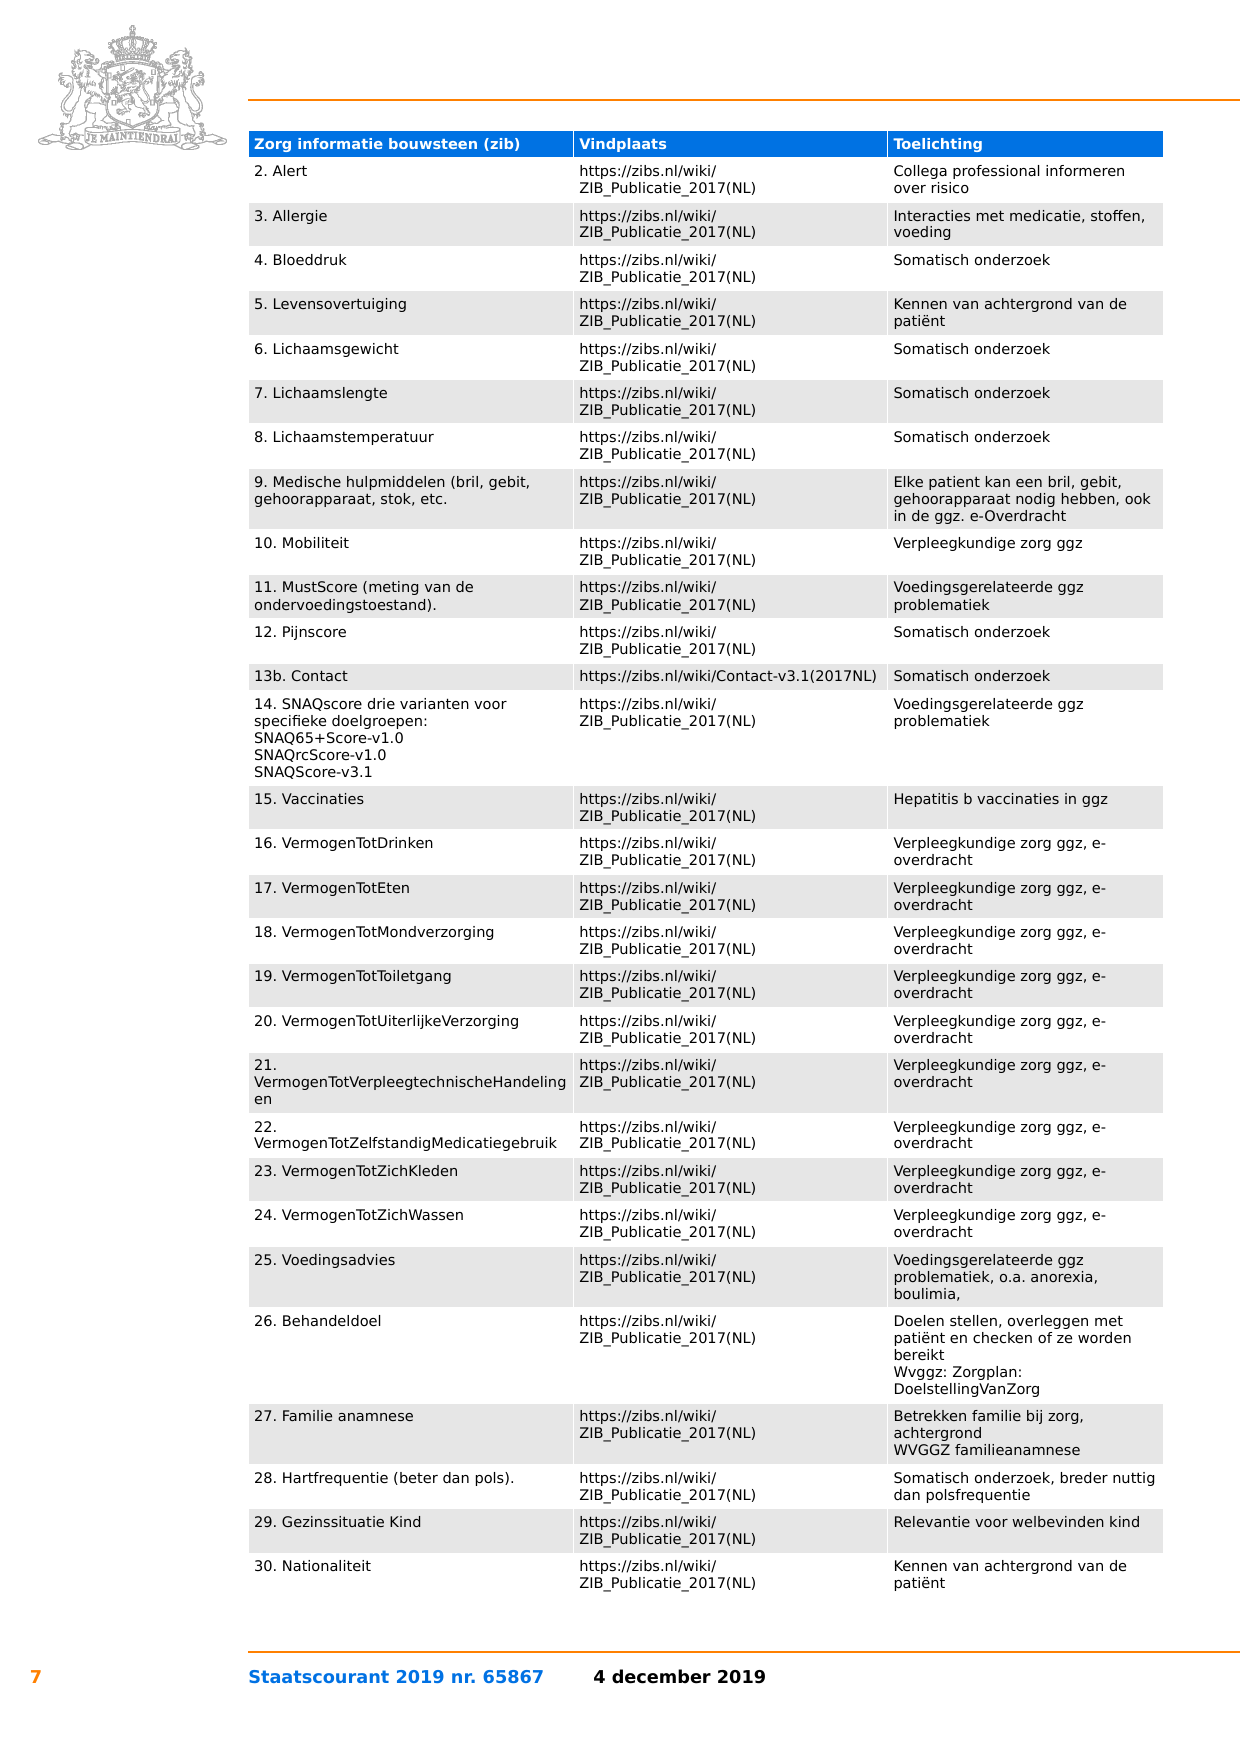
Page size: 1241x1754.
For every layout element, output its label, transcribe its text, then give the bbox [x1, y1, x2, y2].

table_cell https://zibs.nl/wiki/ZIB_Publicatie_2017(NL) [574, 1308, 887, 1402]
table_cell https://zibs.nl/wiki/ZIB_Publicatie_2017(NL) [574, 469, 887, 529]
table_cell 8. Lichaamstemperatuur [249, 425, 573, 468]
table_cell Somatisch onderzoek [888, 336, 1163, 379]
table_cell Voedingsgerelateerde ggz problematiek, o.a. anorexia, boulimia, [888, 1247, 1163, 1307]
table_header Toelichting [888, 131, 1163, 157]
table_cell https://zibs.nl/wiki/ZIB_Publicatie_2017(NL) [574, 291, 887, 335]
table_cell Verpleegkundige zorg ggz, e-overdracht [888, 1114, 1163, 1157]
table_cell Verpleegkundige zorg ggz, e-overdracht [888, 831, 1163, 874]
table_cell https://zibs.nl/wiki/ZIB_Publicatie_2017(NL) [574, 875, 887, 918]
table_cell https://zibs.nl/wiki/ZIB_Publicatie_2017(NL) [574, 425, 887, 468]
table_header Zorg informatie bouwsteen (zib) [249, 131, 573, 157]
table_cell Relevantie voor welbevinden kind [888, 1509, 1163, 1553]
table_cell https://zibs.nl/wiki/ZIB_Publicatie_2017(NL) [574, 158, 887, 202]
table_cell 28. Hartfrequentie (beter dan pols). [249, 1465, 573, 1508]
table_cell 21. VermogenTotVerpleegtechnischeHandelingen [249, 1053, 573, 1113]
table_cell Betrekken familie bij zorg, achtergrond WVGGZ familieanamnese [888, 1404, 1163, 1464]
table_cell 22. VermogenTotZelfstandigMedicatiegebruik [249, 1114, 573, 1157]
table_cell Somatisch onderzoek [888, 380, 1163, 423]
table_cell https://zibs.nl/wiki/ZIB_Publicatie_2017(NL) [574, 1053, 887, 1113]
table_cell 9. Medische hulpmiddelen (bril, gebit, gehoorapparaat, stok, etc. [249, 469, 573, 529]
table_cell https://zibs.nl/wiki/ZIB_Publicatie_2017(NL) [574, 1465, 887, 1508]
table_cell https://zibs.nl/wiki/ZIB_Publicatie_2017(NL) [574, 336, 887, 379]
table_cell https://zibs.nl/wiki/ZIB_Publicatie_2017(NL) [574, 1509, 887, 1553]
table_cell https://zibs.nl/wiki/Contact-v3.1(2017NL) [574, 664, 887, 690]
table_cell Kennen van achtergrond van de patiënt [888, 1554, 1163, 1597]
table_cell 6. Lichaamsgewicht [249, 336, 573, 379]
table_header Vindplaats [574, 131, 887, 157]
table_cell 29. Gezinssituatie Kind [249, 1509, 573, 1553]
table_cell 5. Levensovertuiging [249, 291, 573, 335]
table_cell Somatisch onderzoek [888, 425, 1163, 468]
table_cell 12. Pijnscore [249, 619, 573, 662]
table_cell https://zibs.nl/wiki/ZIB_Publicatie_2017(NL) [574, 786, 887, 829]
table_cell Verpleegkundige zorg ggz, e-overdracht [888, 1158, 1163, 1201]
table_cell https://zibs.nl/wiki/ZIB_Publicatie_2017(NL) [574, 1158, 887, 1201]
table_cell 13b. Contact [249, 664, 573, 690]
table_cell 14. SNAQscore drie varianten voor specifieke doelgroepen: SNAQ65+Score-v1.0 SNAQrcScore-v1.0 SNAQScore-v3.1 [249, 691, 573, 785]
table_cell 18. VermogenTotMondverzorging [249, 919, 573, 963]
table_cell Elke patient kan een bril, gebit, gehoorapparaat nodig hebben, ook in de ggz. e-Overdracht [888, 469, 1163, 529]
table_cell Somatisch onderzoek [888, 619, 1163, 662]
table_cell https://zibs.nl/wiki/ZIB_Publicatie_2017(NL) [574, 530, 887, 574]
table_cell Kennen van achtergrond van de patiënt [888, 291, 1163, 335]
table_cell Verpleegkundige zorg ggz, e-overdracht [888, 1203, 1163, 1246]
table_cell Voedingsgerelateerde ggz problematiek [888, 691, 1163, 785]
table_cell https://zibs.nl/wiki/ZIB_Publicatie_2017(NL) [574, 919, 887, 963]
table_cell 27. Familie anamnese [249, 1404, 573, 1464]
table_cell Somatisch onderzoek [888, 664, 1163, 690]
table_cell Interacties met medicatie, stoffen, voeding [888, 203, 1163, 246]
table_cell https://zibs.nl/wiki/ZIB_Publicatie_2017(NL) [574, 203, 887, 246]
table_cell Verpleegkundige zorg ggz, e-overdracht [888, 1008, 1163, 1051]
table_cell https://zibs.nl/wiki/ZIB_Publicatie_2017(NL) [574, 964, 887, 1007]
table_cell 17. VermogenTotEten [249, 875, 573, 918]
table_cell https://zibs.nl/wiki/ZIB_Publicatie_2017(NL) [574, 380, 887, 423]
table_cell https://zibs.nl/wiki/ZIB_Publicatie_2017(NL) [574, 619, 887, 662]
table_cell 4. Bloeddruk [249, 247, 573, 290]
table_cell Somatisch onderzoek, breder nuttig dan polsfrequentie [888, 1465, 1163, 1508]
table_cell Verpleegkundige zorg ggz, e-overdracht [888, 964, 1163, 1007]
table_cell Voedingsgerelateerde ggz problematiek [888, 575, 1163, 618]
table_cell Verpleegkundige zorg ggz, e-overdracht [888, 1053, 1163, 1113]
table_cell Somatisch onderzoek [888, 247, 1163, 290]
table_cell 20. VermogenTotUiterlijkeVerzorging [249, 1008, 573, 1051]
table_cell 16. VermogenTotDrinken [249, 831, 573, 874]
table_cell Doelen stellen, overleggen met patiënt en checken of ze worden bereikt Wvggz: Zorgplan: DoelstellingVanZorg [888, 1308, 1163, 1402]
table_cell https://zibs.nl/wiki/ZIB_Publicatie_2017(NL) [574, 1554, 887, 1597]
table_cell Hepatitis b vaccinaties in ggz [888, 786, 1163, 829]
table_cell 11. MustScore (meting van de ondervoedingstoestand). [249, 575, 573, 618]
table_cell Collega professional informeren over risico [888, 158, 1163, 202]
table_cell 10. Mobiliteit [249, 530, 573, 574]
table_cell Verpleegkundige zorg ggz, e-overdracht [888, 919, 1163, 963]
table_cell https://zibs.nl/wiki/ZIB_Publicatie_2017(NL) [574, 247, 887, 290]
table_cell https://zibs.nl/wiki/ZIB_Publicatie_2017(NL) [574, 1008, 887, 1051]
table_cell https://zibs.nl/wiki/ZIB_Publicatie_2017(NL) [574, 1114, 887, 1157]
table_cell https://zibs.nl/wiki/ZIB_Publicatie_2017(NL) [574, 691, 887, 785]
table_cell Verpleegkundige zorg ggz, e-overdracht [888, 875, 1163, 918]
table_cell Verpleegkundige zorg ggz [888, 530, 1163, 574]
table_cell 7. Lichaamslengte [249, 380, 573, 423]
table_cell 25. Voedingsadvies [249, 1247, 573, 1307]
table_cell 15. Vaccinaties [249, 786, 573, 829]
table_cell 30. Nationaliteit [249, 1554, 573, 1597]
table_cell 2. Alert [249, 158, 573, 202]
table_cell 3. Allergie [249, 203, 573, 246]
table_cell https://zibs.nl/wiki/ZIB_Publicatie_2017(NL) [574, 1404, 887, 1464]
table_cell 19. VermogenTotToiletgang [249, 964, 573, 1007]
picture [38, 25, 227, 150]
table_cell 26. Behandeldoel [249, 1308, 573, 1402]
table_cell https://zibs.nl/wiki/ZIB_Publicatie_2017(NL) [574, 831, 887, 874]
table_cell 24. VermogenTotZichWassen [249, 1203, 573, 1246]
table_cell https://zibs.nl/wiki/ZIB_Publicatie_2017(NL) [574, 1247, 887, 1307]
table_cell https://zibs.nl/wiki/ZIB_Publicatie_2017(NL) [574, 1203, 887, 1246]
table_cell https://zibs.nl/wiki/ZIB_Publicatie_2017(NL) [574, 575, 887, 618]
table_cell 23. VermogenTotZichKleden [249, 1158, 573, 1201]
